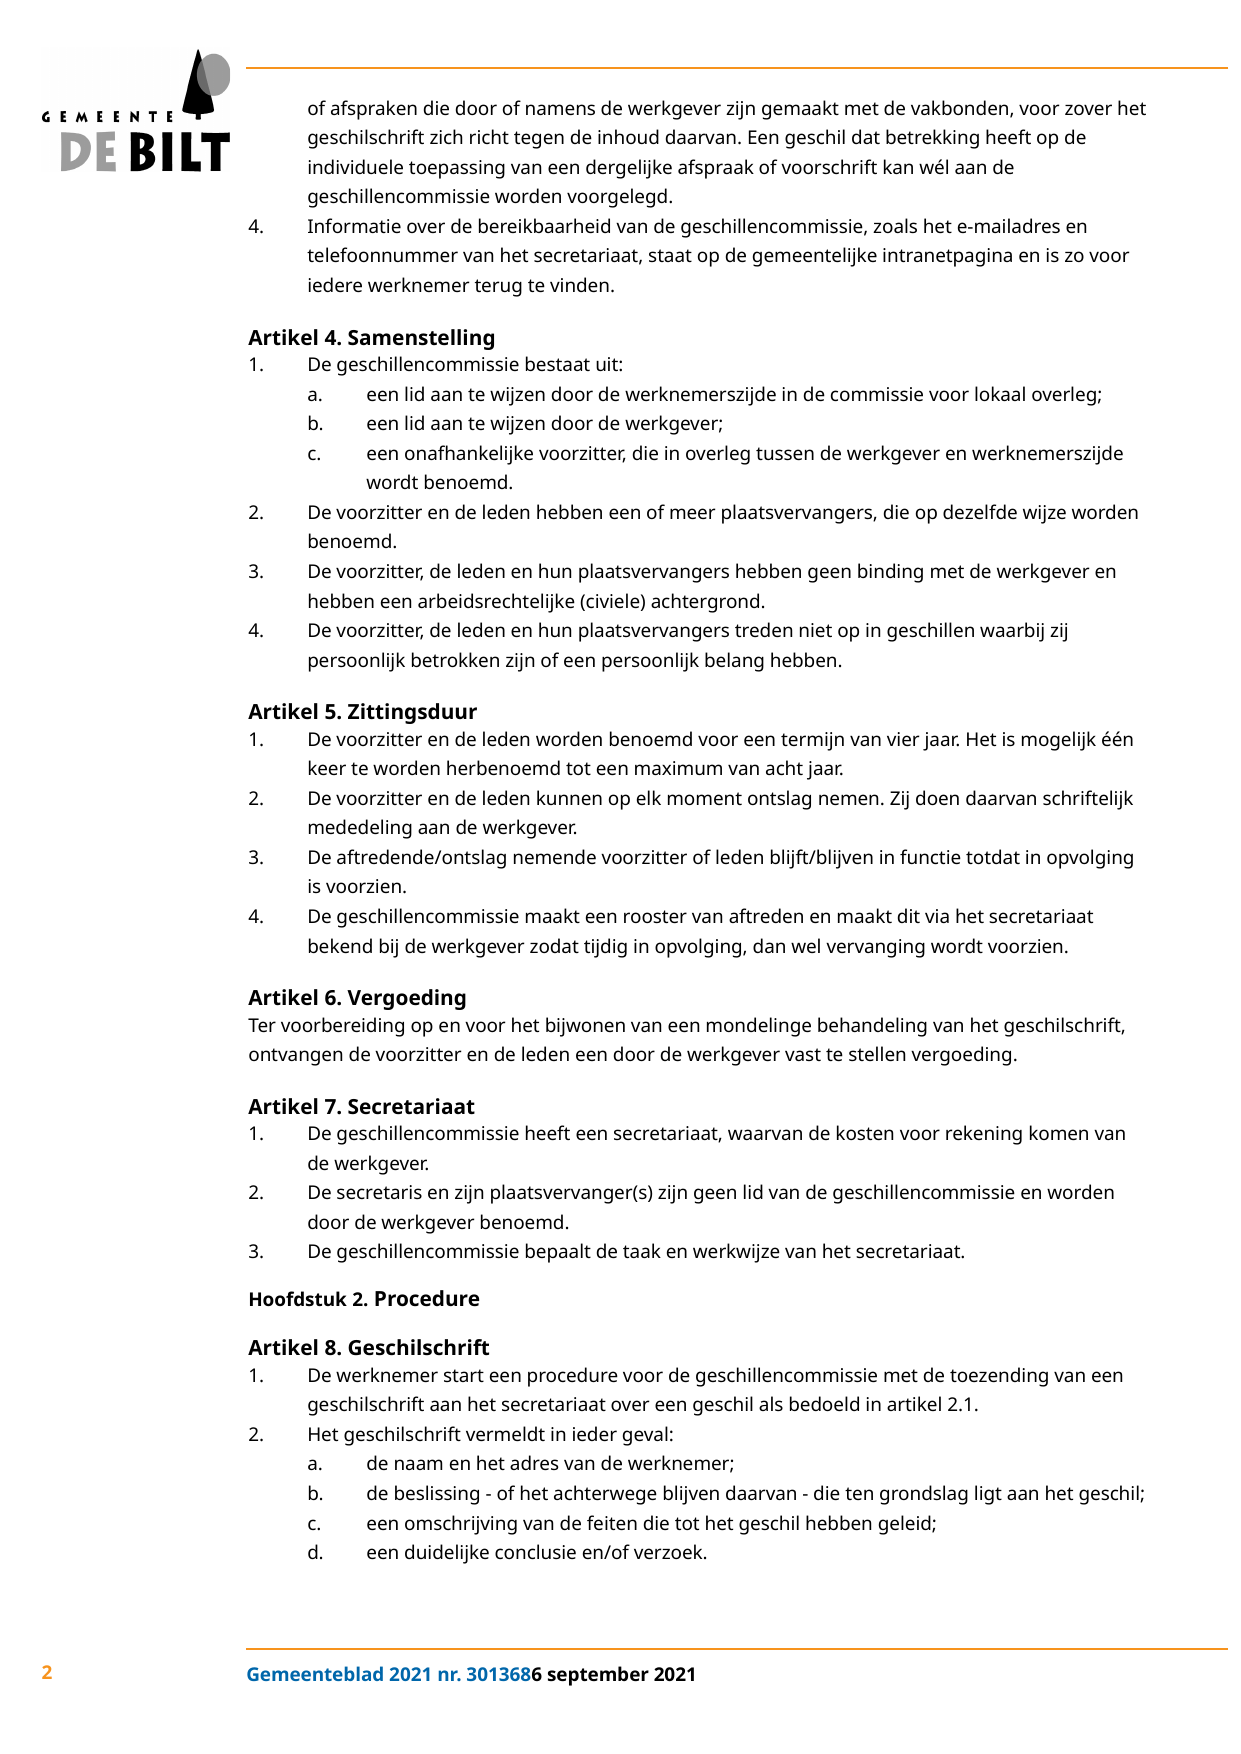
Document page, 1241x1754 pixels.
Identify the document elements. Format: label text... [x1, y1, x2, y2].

list De voorzitter, de leden en hun plaatsvervangers hebben geen binding met de werkgever en hebben een arbeidsrechtelijke (civiele) achtergrond. [248, 558, 1152, 613]
list De voorzitter en de leden hebben een of meer plaatsvervangers, die op dezelfde wijze worden benoemd. [248, 499, 1152, 554]
text Artikel 6. Vergoeding [248, 983, 1152, 1012]
list een lid aan te wijzen door de werknemerszijde in de commissie voor lokaal overleg; [307, 381, 1152, 406]
list een lid aan te wijzen door de werkgever; [307, 410, 1152, 436]
list De voorzitter en de leden kunnen op elk moment ontslag nemen. Zij doen daarvan schriftelijk mededeling aan de werkgever. [248, 785, 1152, 840]
list De geschillencommissie maakt een rooster van aftreden en maakt dit via het secretariaat bekend bij de werkgever zodat tijdig in opvolging, dan wel vervanging wordt voorzien. [248, 903, 1152, 959]
picture [41, 47, 231, 172]
list De voorzitter en de leden worden benoemd voor een termijn van vier jaar. Het is mogelijk één keer te worden herbenoemd tot een maximum van acht jaar. [248, 726, 1152, 781]
list de beslissing - of het achterwege blijven daarvan - die ten grondslag ligt aan het geschil; [307, 1480, 1152, 1506]
list Het geschilschrift vermeldt in ieder geval: [248, 1421, 1152, 1447]
list De werknemer start een procedure voor de geschillencommissie met de toezending van een geschilschrift aan het secretariaat over een geschil als bedoeld in artikel 2.1. [248, 1362, 1152, 1417]
text Hoofdstuk 2. Procedure [248, 1284, 1152, 1313]
text Artikel 8. Geschilschrift [248, 1333, 1152, 1362]
text Ter voorbereiding op en voor het bijwonen van een mondelinge behandeling van het geschilschrift, ontvangen de voorzitter en de leden een door de werkgever vast te stellen vergoeding. [248, 1012, 1152, 1067]
list de naam en het adres van de werknemer; [307, 1451, 1152, 1476]
list een duidelijke conclusie en/of verzoek. [307, 1539, 1152, 1565]
text Artikel 4. Samenstelling [248, 323, 1152, 351]
list De voorzitter, de leden en hun plaatsvervangers treden niet op in geschillen waarbij zij persoonlijk betrokken zijn of een persoonlijk belang hebben. [248, 617, 1152, 673]
list De secretaris en zijn plaatsvervanger(s) zijn geen lid van de geschillencommissie en worden door de werkgever benoemd. [248, 1179, 1152, 1235]
list De aftredende/ontslag nemende voorzitter of leden blijft/blijven in functie totdat in opvolging is voorzien. [248, 844, 1152, 899]
list De geschillencommissie heeft een secretariaat, waarvan de kosten voor rekening komen van de werkgever. [248, 1120, 1152, 1176]
text Artikel 7. Secretariaat [248, 1092, 1152, 1120]
text Artikel 5. Zittingsduur [248, 697, 1152, 726]
list een omschrijving van de feiten die tot het geschil hebben geleid; [307, 1510, 1152, 1536]
list of afspraken die door of namens de werkgever zijn gemaakt met de vakbonden, voor zover het geschilschrift zich richt tegen de inhoud daarvan. Een geschil dat betrekking heeft op de individuele toepassing van een dergelijke afspraak of voorschrift kan wél aan de geschillencommissie worden voorgelegd. [248, 95, 1152, 209]
list Informatie over de bereikbaarheid van de geschillencommissie, zoals het e-mailadres en telefoonnummer van het secretariaat, staat op de gemeentelijke intranetpagina en is zo voor iedere werknemer terug te vinden. [248, 213, 1152, 298]
list De geschillencommissie bestaat uit: [248, 351, 1152, 377]
list De geschillencommissie bepaalt de taak en werkwijze van het secretariaat. [248, 1238, 1152, 1264]
list een onafhankelijke voorzitter, die in overleg tussen de werkgever en werknemerszijde wordt benoemd. [307, 440, 1152, 495]
